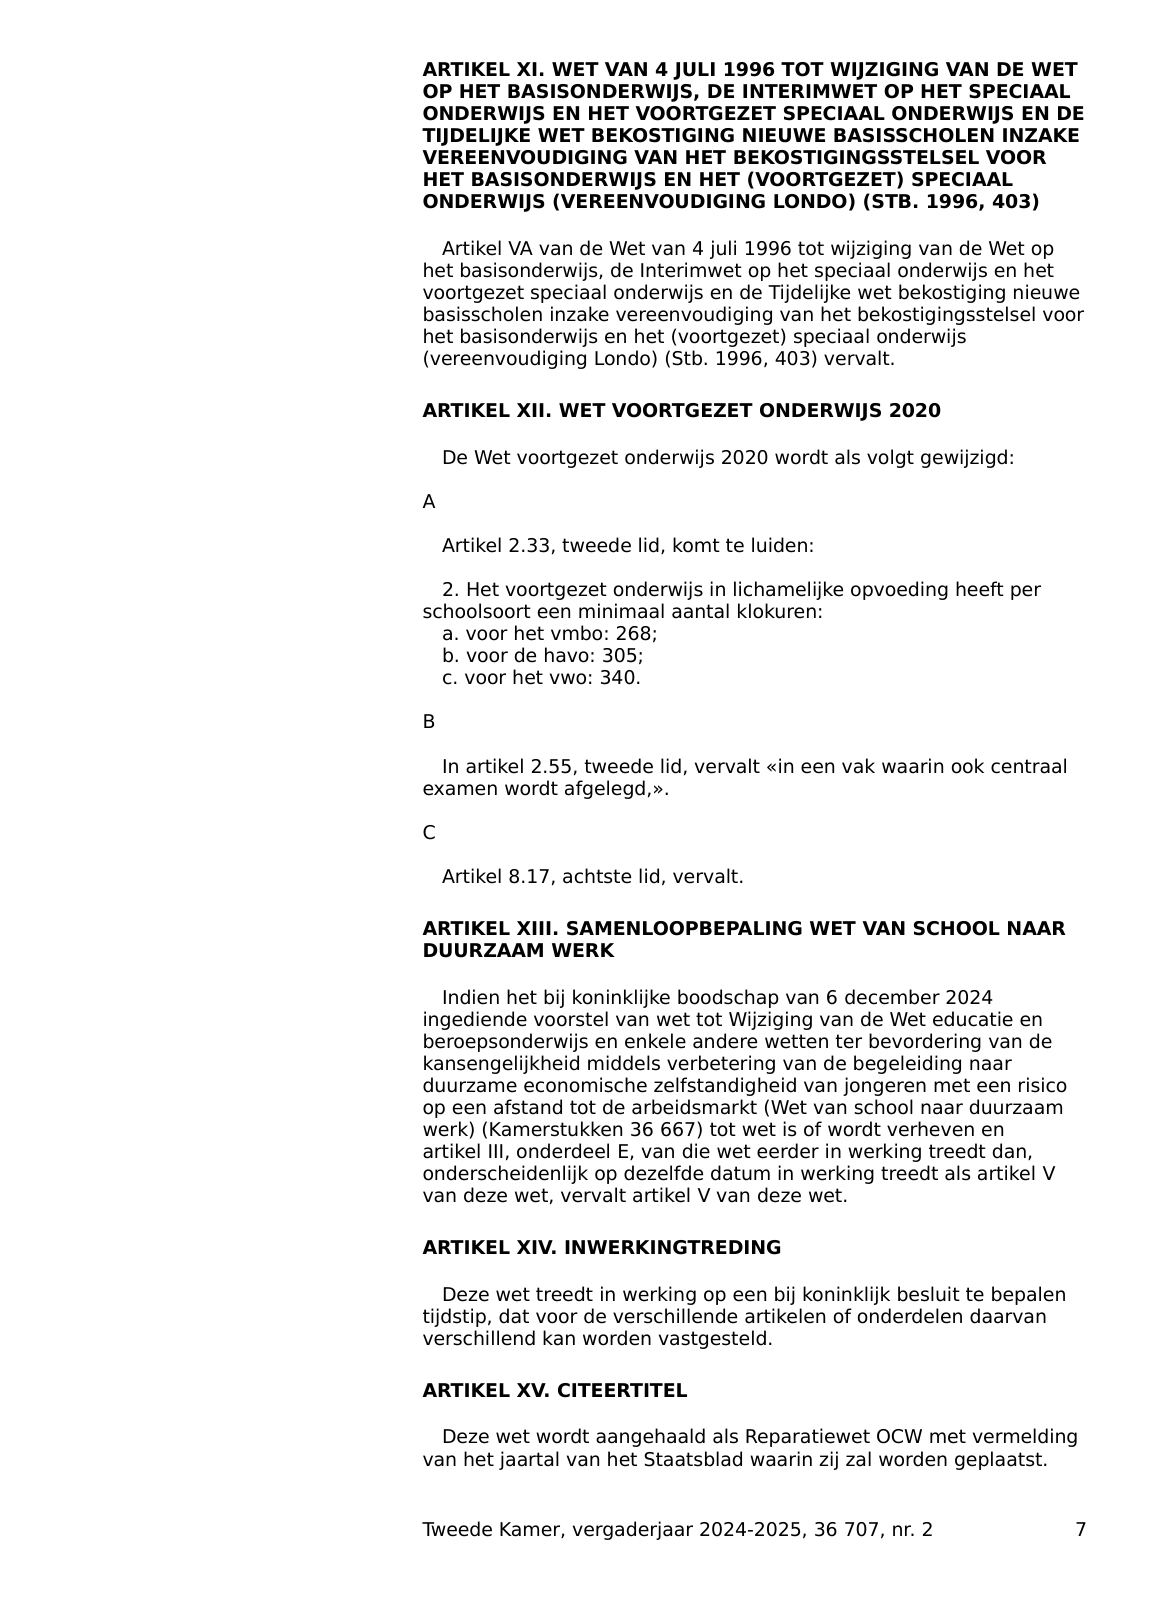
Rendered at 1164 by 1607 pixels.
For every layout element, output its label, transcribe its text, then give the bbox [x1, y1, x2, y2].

subtitle ARTIKEL XII. WET VOORTGEZET ONDERWIJS 2020 [422, 400, 1087, 422]
subtitle ARTIKEL XIV. INWERKINGTREDING [422, 1237, 1087, 1258]
text Artikel 2.33, tweede lid, komt te luiden: [422, 535, 1087, 557]
text A [422, 491, 1087, 513]
text B [422, 711, 1087, 733]
text Deze wet treedt in werking op een bij koninklijk besluit te bepalen tijdstip, dat voor de verschillende artikelen of onderdelen daarvan verschillend kan worden vastgesteld. [422, 1283, 1087, 1349]
text In artikel 2.55, tweede lid, vervalt «in een vak waarin ook centraal examen wordt afgelegd,». [422, 756, 1087, 799]
text a. voor het vmbo: 268; [422, 623, 1087, 645]
subtitle ARTIKEL XI. WET VAN 4 JULI 1996 TOT WIJZIGING VAN DE WET OP HET BASISONDERWIJS, DE INTERIMWET OP HET SPECIAAL ONDERWIJS EN HET VOORTGEZET SPECIAAL ONDERWIJS EN DE TIJDELIJKE WET BEKOSTIGING NIEUWE BASISSCHOLEN INZAKE VEREENVOUDIGING VAN HET BEKOSTIGINGSSTELSEL VOOR HET BASISONDERWIJS EN HET (VOORTGEZET) SPECIAAL ONDERWIJS (VEREENVOUDIGING LONDO) (STB. 1996, 403) [422, 59, 1087, 213]
text Deze wet wordt aangehaald als Reparatiewet OCW met vermelding van het jaartal van het Staatsblad waarin zij zal worden geplaatst. [422, 1426, 1087, 1470]
text 2. Het voortgezet onderwijs in lichamelijke opvoeding heeft per schoolsoort een minimaal aantal klokuren: [422, 579, 1087, 623]
text De Wet voortgezet onderwijs 2020 wordt als volgt gewijzigd: [422, 447, 1087, 469]
subtitle ARTIKEL XV. CITEERTITEL [422, 1379, 1087, 1401]
text Artikel 8.17, achtste lid, vervalt. [422, 866, 1087, 888]
text Artikel VA van de Wet van 4 juli 1996 tot wijziging van de Wet op het basisonderwijs, de Interimwet op het speciaal onderwijs en het voortgezet speciaal onderwijs en de Tijdelijke wet bekostiging nieuwe basisscholen inzake vereenvoudiging van het bekostigingsstelsel voor het basisonderwijs en het (voortgezet) speciaal onderwijs (vereenvoudiging Londo) (Stb. 1996, 403) vervalt. [422, 238, 1087, 370]
text c. voor het vwo: 340. [422, 667, 1087, 689]
text b. voor de havo: 305; [422, 645, 1087, 667]
text C [422, 822, 1087, 844]
text Indien het bij koninklijke boodschap van 6 december 2024 ingediende voorstel van wet tot Wijziging van de Wet educatie en beroepsonderwijs en enkele andere wetten ter bevordering van de kansengelijkheid middels verbetering van de begeleiding naar duurzame economische zelfstandigheid van jongeren met een risico op een afstand tot de arbeidsmarkt (Wet van school naar duurzaam werk) (Kamerstukken 36 667) tot wet is of wordt verheven en artikel III, onderdeel E, van die wet eerder in werking treedt dan, onderscheidenlijk op dezelfde datum in werking treedt als artikel V van deze wet, vervalt artikel V van deze wet. [422, 987, 1087, 1207]
subtitle ARTIKEL XIII. SAMENLOOPBEPALING WET VAN SCHOOL NAAR DUURZAAM WERK [422, 918, 1087, 962]
